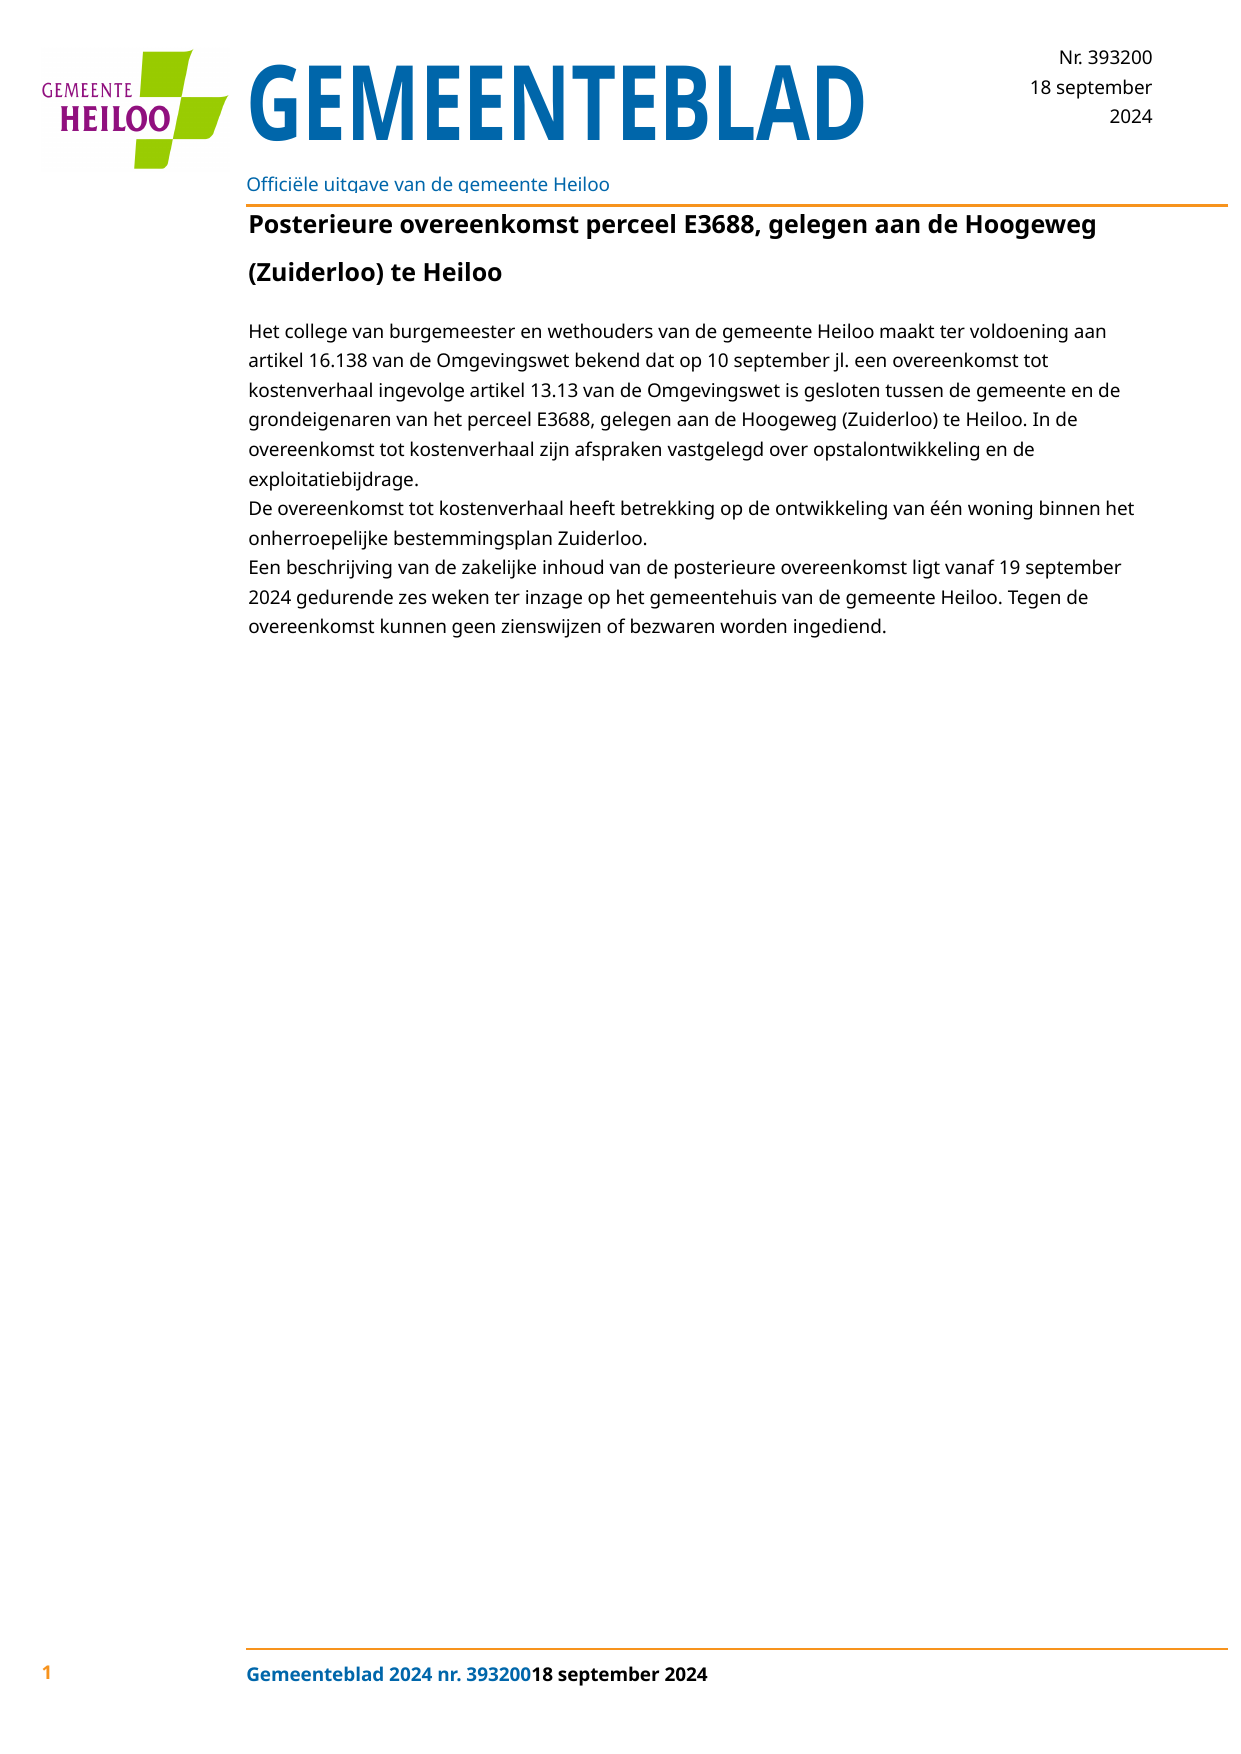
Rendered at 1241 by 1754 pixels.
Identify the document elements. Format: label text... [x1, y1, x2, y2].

text Het college van burgemeester en wethouders van de gemeente Heiloo maakt ter voldoening aan artikel 16.138 van de Omgevingswet bekend dat op 10 september jl. een overeenkomst tot kostenverhaal ingevolge artikel 13.13 van de Omgevingswet is gesloten tussen de gemeente en de grondeigenaren van het perceel E3688, gelegen aan de Hoogeweg (Zuiderloo) te Heiloo. In de overeenkomst tot kostenverhaal zijn afspraken vastgelegd over opstalontwikkeling en de exploitatiebijdrage. [248, 318, 1152, 492]
text Posterieure overeenkomst perceel E3688, gelegen aan de Hoogeweg (Zuiderloo) te Heiloo [248, 207, 1152, 288]
text Een beschrijving van de zakelijke inhoud van de posterieure overeenkomst ligt vanaf 19 september 2024 gedurende zes weken ter inzage op het gemeentehuis van de gemeente Heiloo. Tegen de overeenkomst kunnen geen zienswijzen of bezwaren worden ingediend. [248, 554, 1152, 639]
picture [41, 47, 231, 172]
text De overeenkomst tot kostenverhaal heeft betrekking op de ontwikkeling van één woning binnen het onherroepelijke bestemmingsplan Zuiderloo. [248, 495, 1152, 551]
